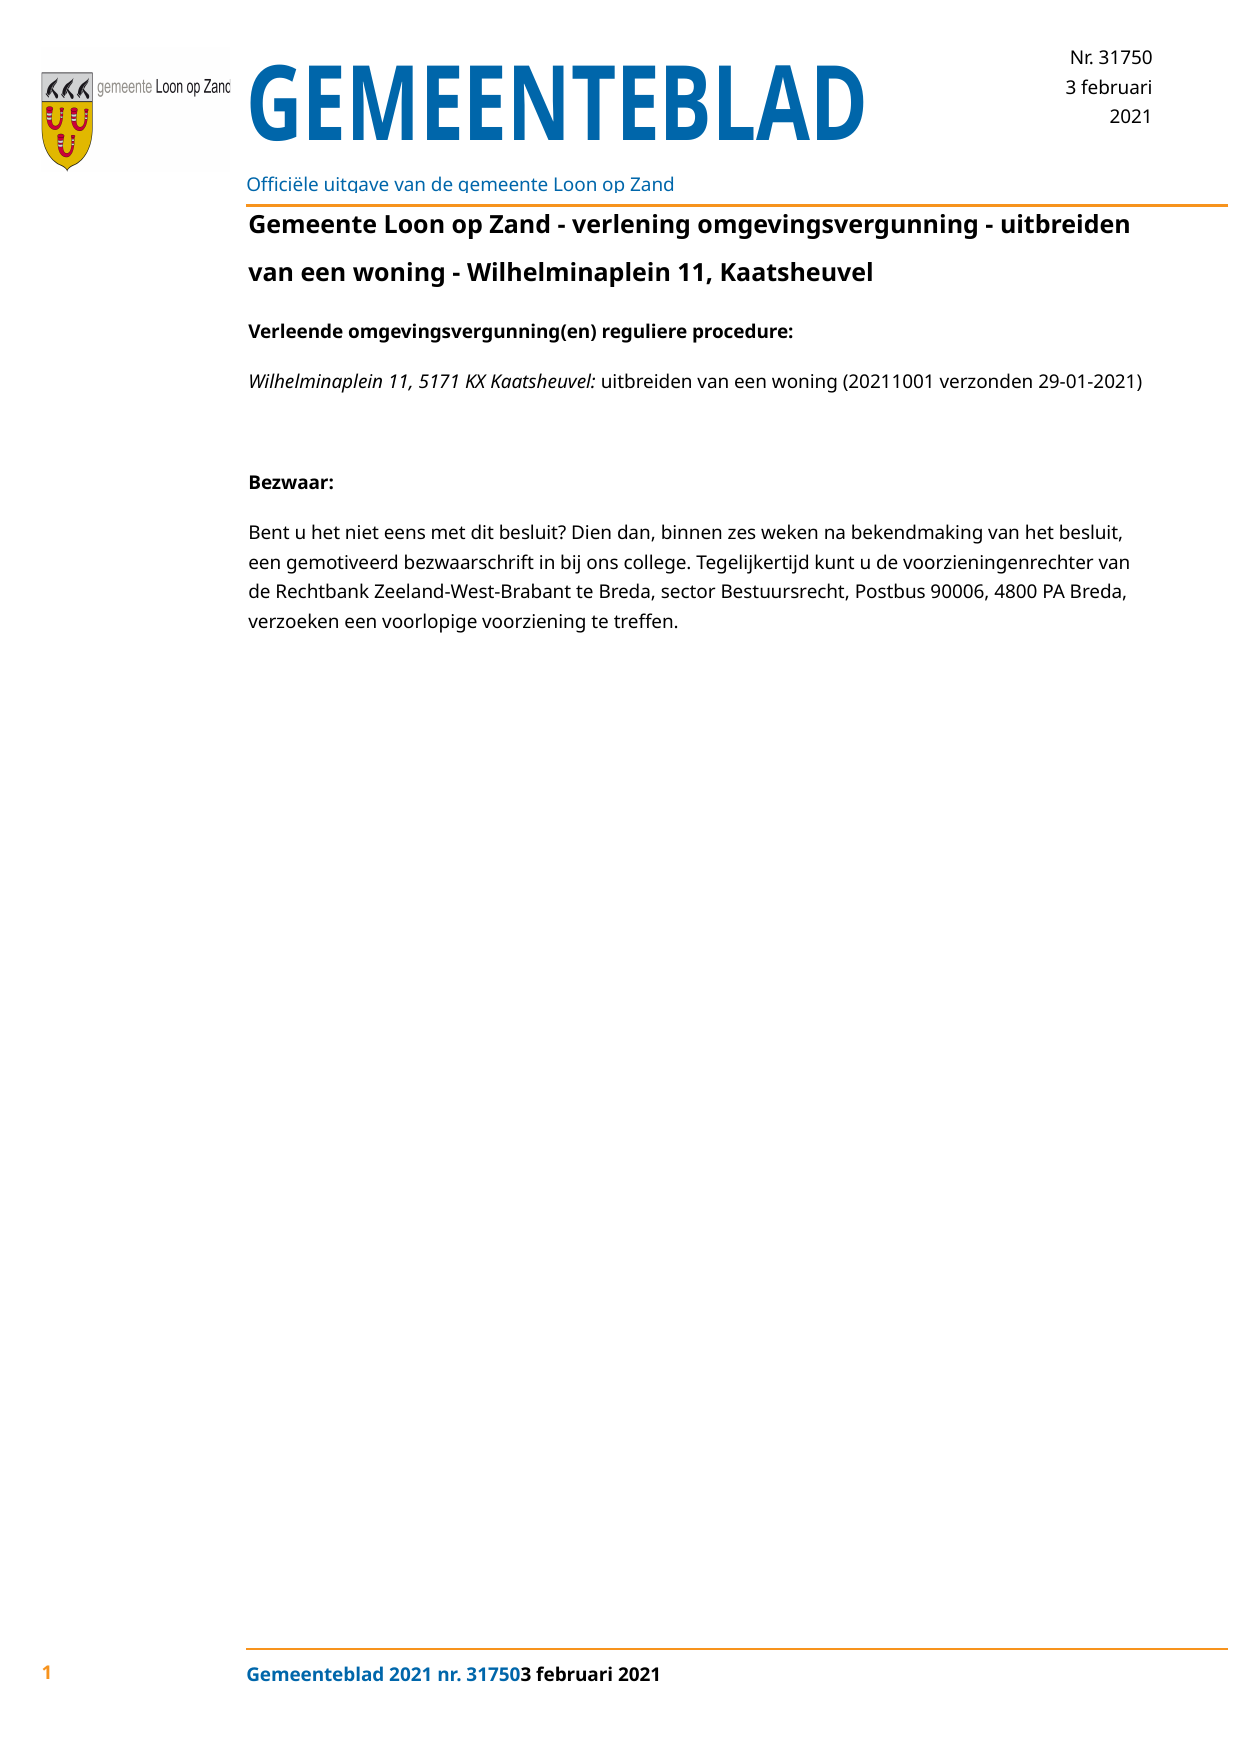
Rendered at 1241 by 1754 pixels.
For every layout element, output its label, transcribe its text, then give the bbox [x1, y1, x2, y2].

text Wilhelminaplein 11, 5171 KX Kaatsheuvel: uitbreiden van een woning (20211001 verzonden 29-01-2021) [248, 368, 1152, 394]
text Verleende omgevingsvergunning(en) reguliere procedure: [248, 318, 1152, 344]
text Bezwaar: [248, 469, 1152, 495]
text Bent u het niet eens met dit besluit? Dien dan, binnen zes weken na bekendmaking van het besluit, een gemotiveerd bezwaarschrift in bij ons college. Tegelijkertijd kunt u de voorzieningenrechter van de Rechtbank Zeeland-West-Brabant te Breda, sector Bestuursrecht, Postbus 90006, 4800 PA Breda, verzoeken een voorlopige voorziening te treffen. [248, 519, 1152, 634]
text Gemeente Loon op Zand - verlening omgevingsvergunning - uitbreiden van een woning - Wilhelminaplein 11, Kaatsheuvel [248, 207, 1152, 288]
picture [41, 47, 231, 172]
